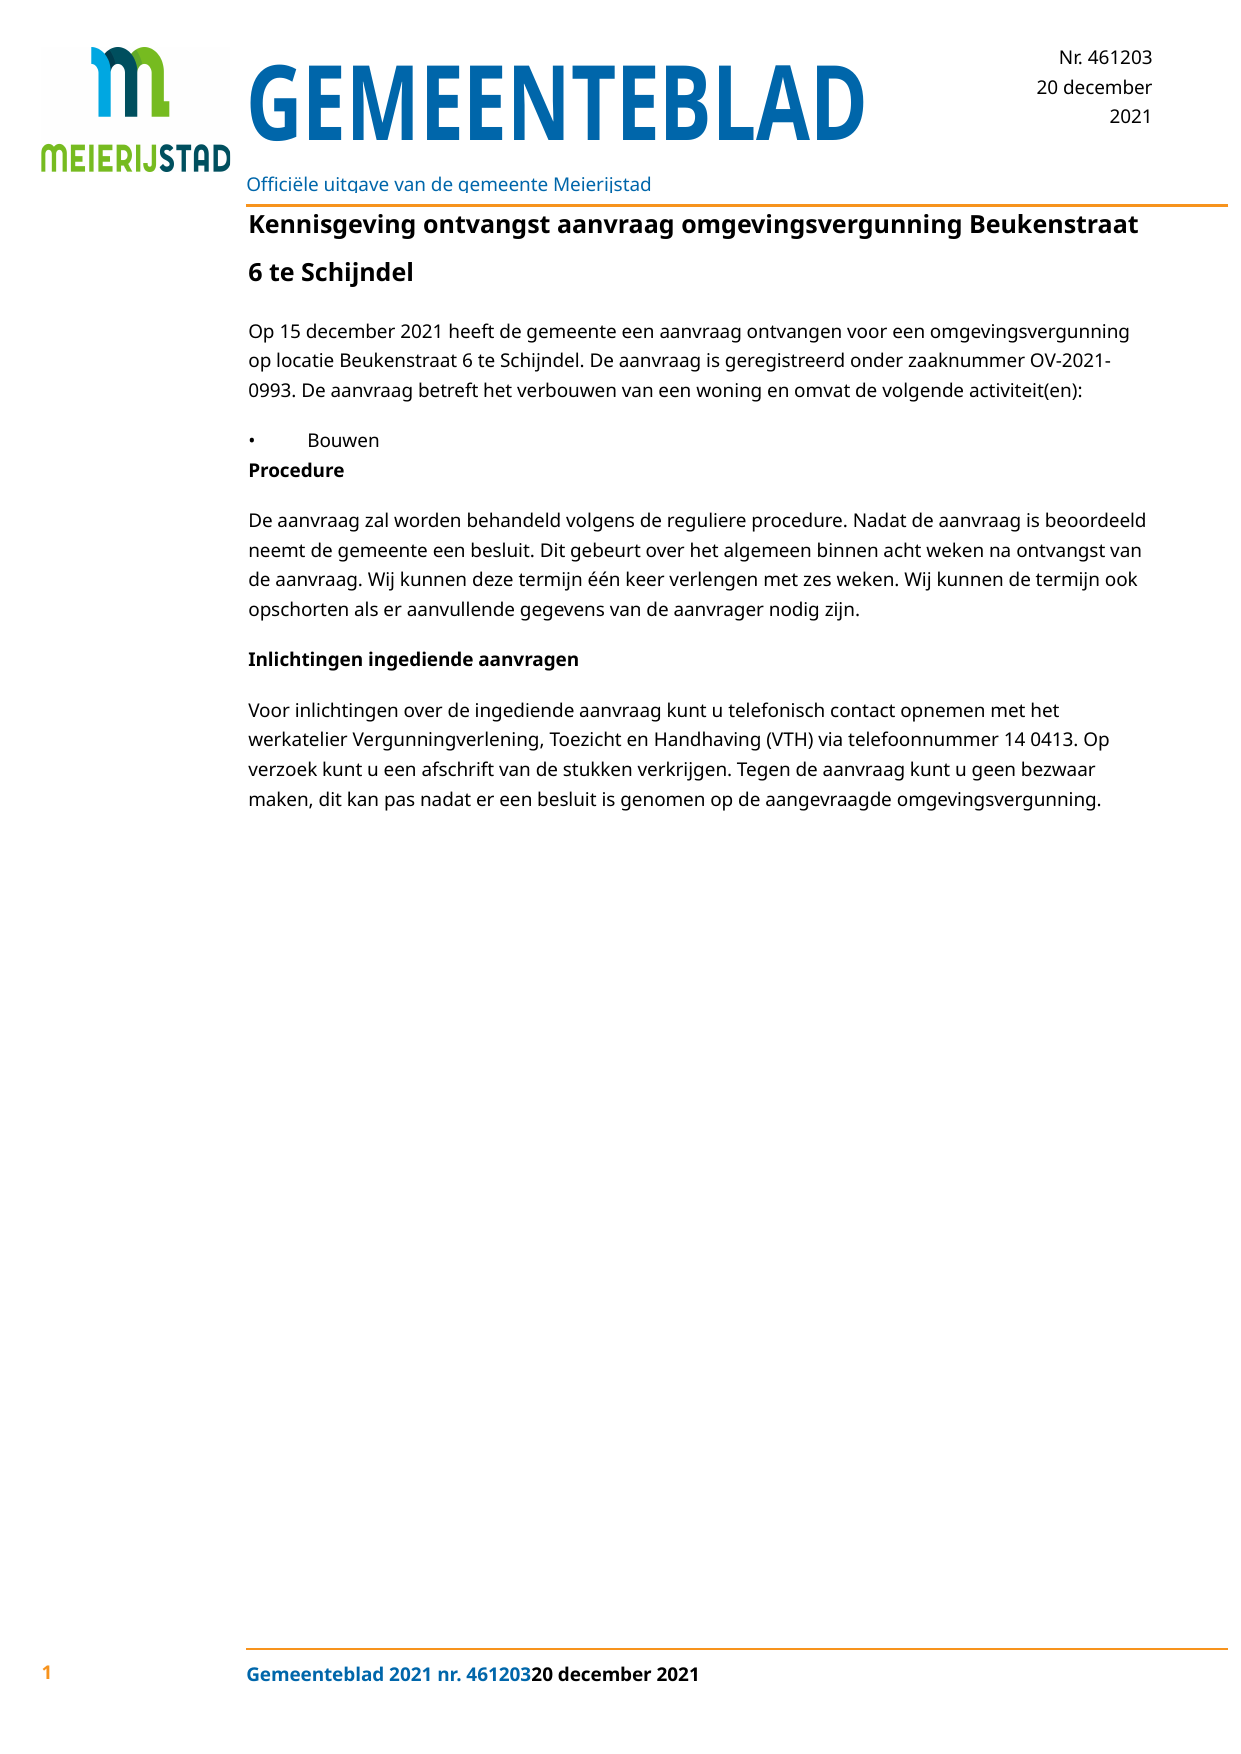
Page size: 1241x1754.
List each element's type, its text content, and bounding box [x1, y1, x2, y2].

list Bouwen [248, 427, 1152, 453]
text Op 15 december 2021 heeft de gemeente een aanvraag ontvangen voor een omgevingsvergunning op locatie Beukenstraat 6 te Schijndel. De aanvraag is geregistreerd onder zaaknummer OV-2021-0993. De aanvraag betreft het verbouwen van een woning en omvat de volgende activiteit(en): [248, 318, 1152, 403]
text Procedure [248, 457, 1152, 483]
text Kennisgeving ontvangst aanvraag omgevingsvergunning Beukenstraat 6 te Schijndel [248, 207, 1152, 288]
text Inlichtingen ingediende aanvragen [248, 647, 1152, 672]
picture [41, 47, 231, 172]
text De aanvraag zal worden behandeld volgens de reguliere procedure. Nadat de aanvraag is beoordeeld neemt de gemeente een besluit. Dit gebeurt over het algemeen binnen acht weken na ontvangst van de aanvraag. Wij kunnen deze termijn één keer verlengen met zes weken. Wij kunnen de termijn ook opschorten als er aanvullende gegevens van de aanvrager nodig zijn. [248, 507, 1152, 622]
text Voor inlichtingen over de ingediende aanvraag kunt u telefonisch contact opnemen met het werkatelier Vergunningverlening, Toezicht en Handhaving (VTH) via telefoonnummer 14 0413. Op verzoek kunt u een afschrift van de stukken verkrijgen. Tegen de aanvraag kunt u geen bezwaar maken, dit kan pas nadat er een besluit is genomen op de aangevraagde omgevingsvergunning. [248, 697, 1152, 812]
